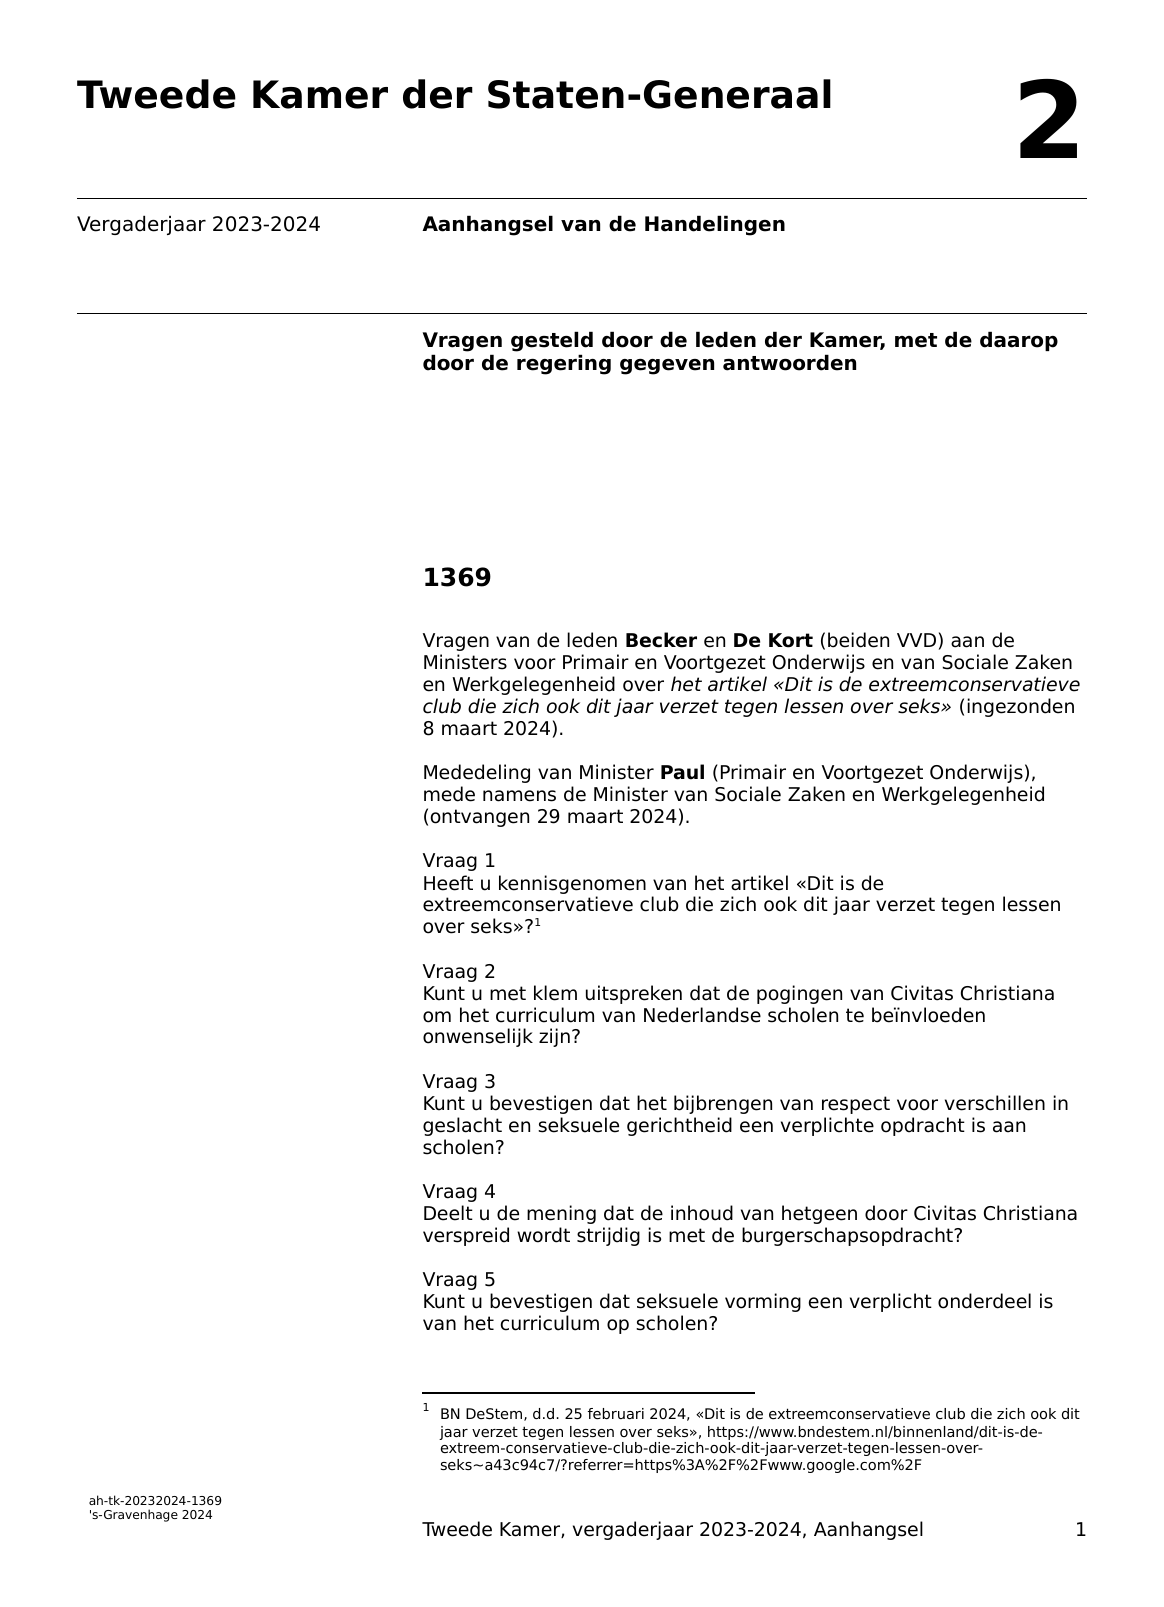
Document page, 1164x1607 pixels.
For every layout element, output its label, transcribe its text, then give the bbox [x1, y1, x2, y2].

text Heeft u kennisgenomen van het artikel «Dit is de extreemconservatieve club die zich ook dit jaar verzet tegen lessen over seks»? [422, 872, 1087, 938]
text Vraag 5 [422, 1269, 1087, 1291]
text Vragen van de leden Becker en De Kort (beiden VVD) aan de Ministers voor Primair en Voortgezet Onderwijs en van Sociale Zaken en Werkgelegenheid over het artikel «Dit is de extreemconservatieve club die zich ook dit jaar verzet tegen lessen over seks» (ingezonden 8 maart 2024). [422, 630, 1087, 740]
text 1369 [422, 563, 1087, 592]
text Vraag 3 [422, 1071, 1087, 1093]
text Vraag 4 [422, 1181, 1087, 1203]
text Kunt u bevestigen dat het bijbrengen van respect voor verschillen in geslacht en seksuele gerichtheid een verplichte opdracht is aan scholen? [422, 1093, 1087, 1158]
table_cell [77, 314, 422, 375]
text ah-tk-20232024-1369 [88, 1494, 323, 1508]
table_header 2 [886, 59, 1087, 198]
table_cell Vragen gesteld door de leden der Kamer, met de daarop door de regering gegeven antwoorden [422, 314, 1087, 375]
table_header Tweede Kamer der Staten-Generaal [77, 59, 886, 198]
text Deelt u de mening dat de inhoud van hetgeen door Civitas Christiana verspreid wordt strijdig is met de burgerschapsopdracht? [422, 1203, 1087, 1247]
text Mededeling van Minister Paul (Primair en Voortgezet Onderwijs), mede namens de Minister van Sociale Zaken en Werkgelegenheid (ontvangen 29 maart 2024). [422, 762, 1087, 828]
table_cell Aanhangsel van de Handelingen [422, 199, 1087, 313]
text Vraag 2 [422, 961, 1087, 982]
text Kunt u bevestigen dat seksuele vorming een verplicht onderdeel is van het curriculum op scholen? [422, 1291, 1087, 1335]
text Vraag 1 [422, 850, 1087, 872]
text 's-Gravenhage 2024 [88, 1508, 323, 1522]
text BN DeStem, d.d. 25 februari 2024, «Dit is de extreemconservatieve club die zich ook dit jaar verzet tegen lessen over seks», https://www.bndestem.nl/binnenland/dit-is-de-extreem-conservatieve-club-die-zich-ook-dit-jaar-verzet-tegen-lessen-over-seks~a43c94c7/?referrer=https%3A%2F%2Fwww.google.com%2F [422, 1402, 1087, 1474]
table_cell Vergaderjaar 2023-2024 [77, 199, 422, 313]
text Kunt u met klem uitspreken dat de pogingen van Civitas Christiana om het curriculum van Nederlandse scholen te beïnvloeden onwenselijk zijn? [422, 982, 1087, 1048]
